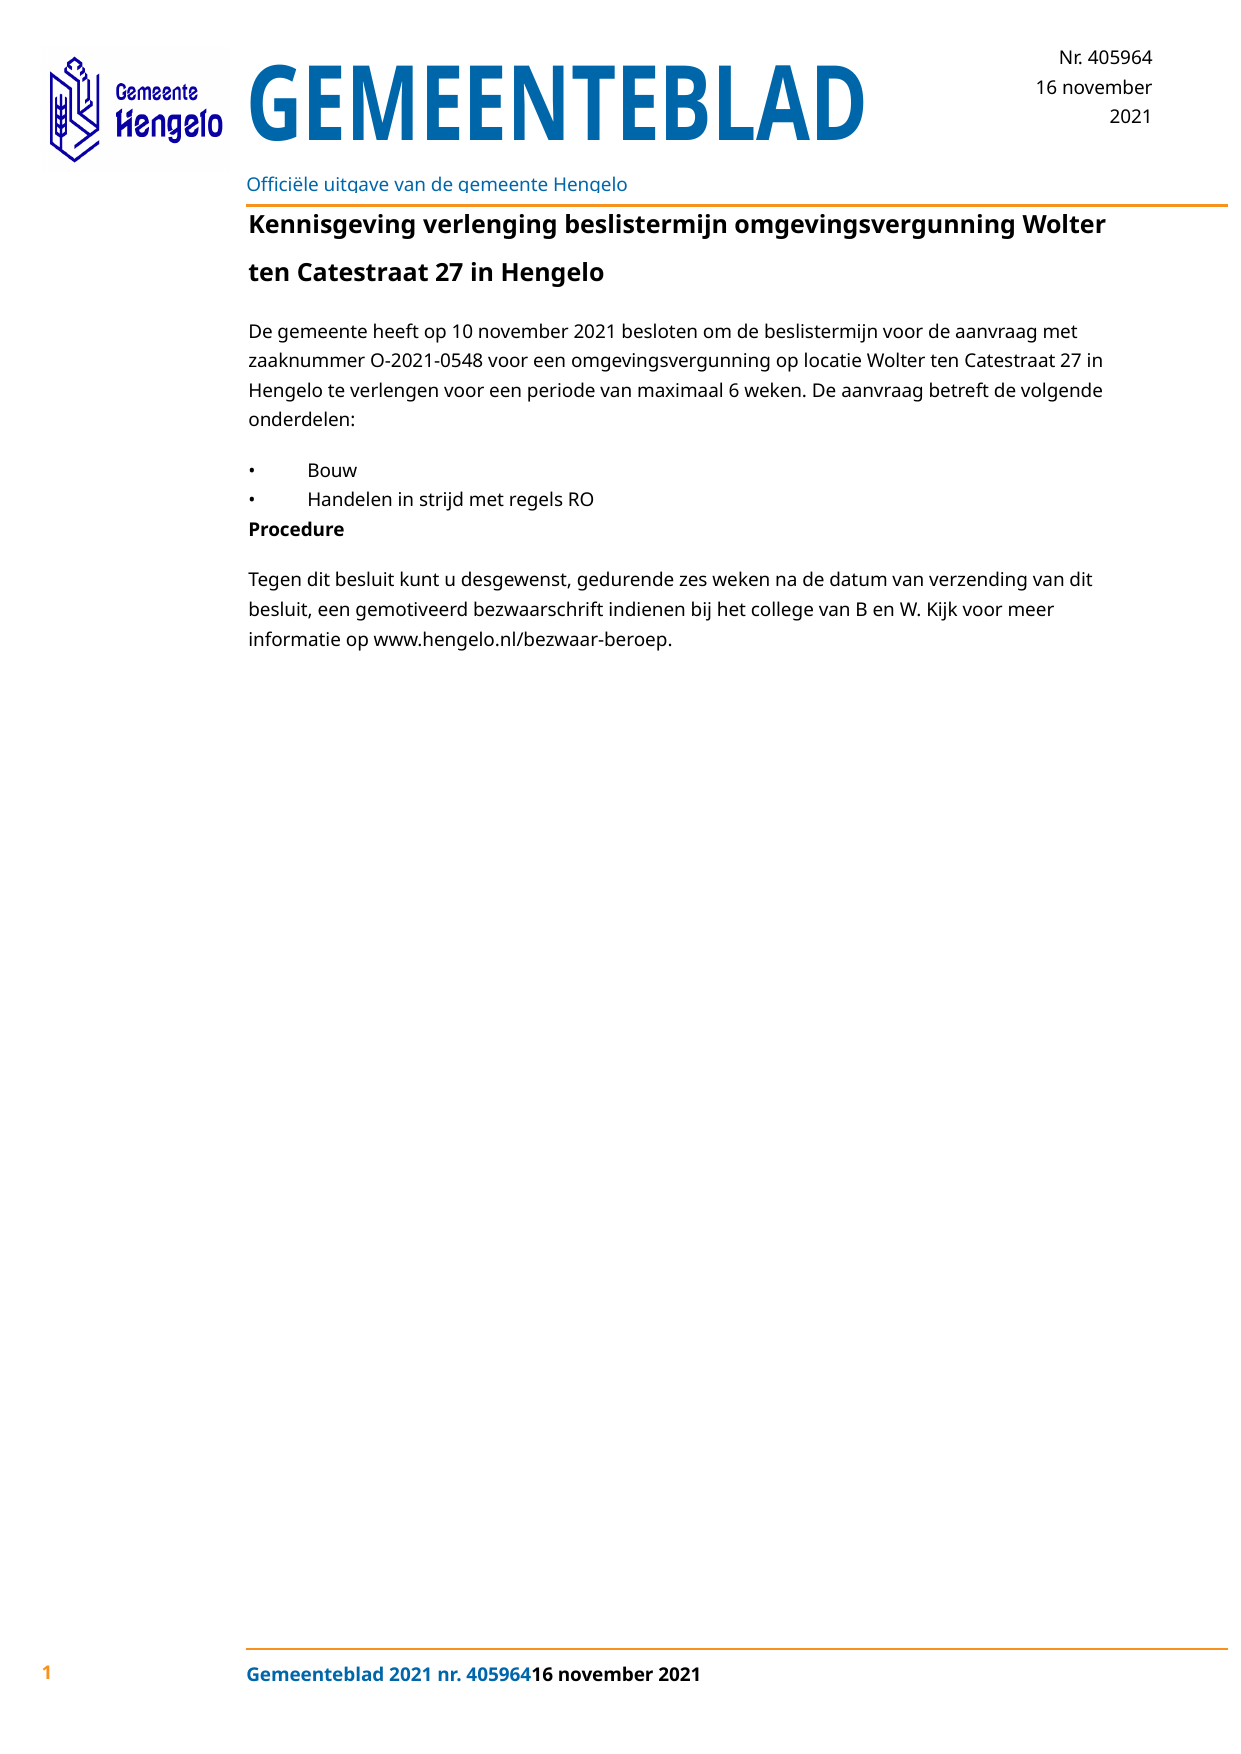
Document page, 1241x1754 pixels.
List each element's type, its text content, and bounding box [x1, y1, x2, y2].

text Procedure [248, 516, 1152, 542]
list Handelen in strijd met regels RO [248, 487, 1152, 512]
text Kennisgeving verlenging beslistermijn omgevingsvergunning Wolter ten Catestraat 27 in Hengelo [248, 207, 1152, 288]
list Bouw [248, 457, 1152, 483]
text Tegen dit besluit kunt u desgewenst, gedurende zes weken na de datum van verzending van dit besluit, een gemotiveerd bezwaarschrift indienen bij het college van B en W. Kijk voor meer informatie op www.hengelo.nl/bezwaar-beroep. [248, 567, 1152, 652]
text De gemeente heeft op 10 november 2021 besloten om de beslistermijn voor de aanvraag met zaaknummer O-2021-0548 voor een omgevingsvergunning op locatie Wolter ten Catestraat 27 in Hengelo te verlengen voor een periode van maximaal 6 weken. De aanvraag betreft de volgende onderdelen: [248, 318, 1152, 432]
picture [41, 47, 231, 172]
